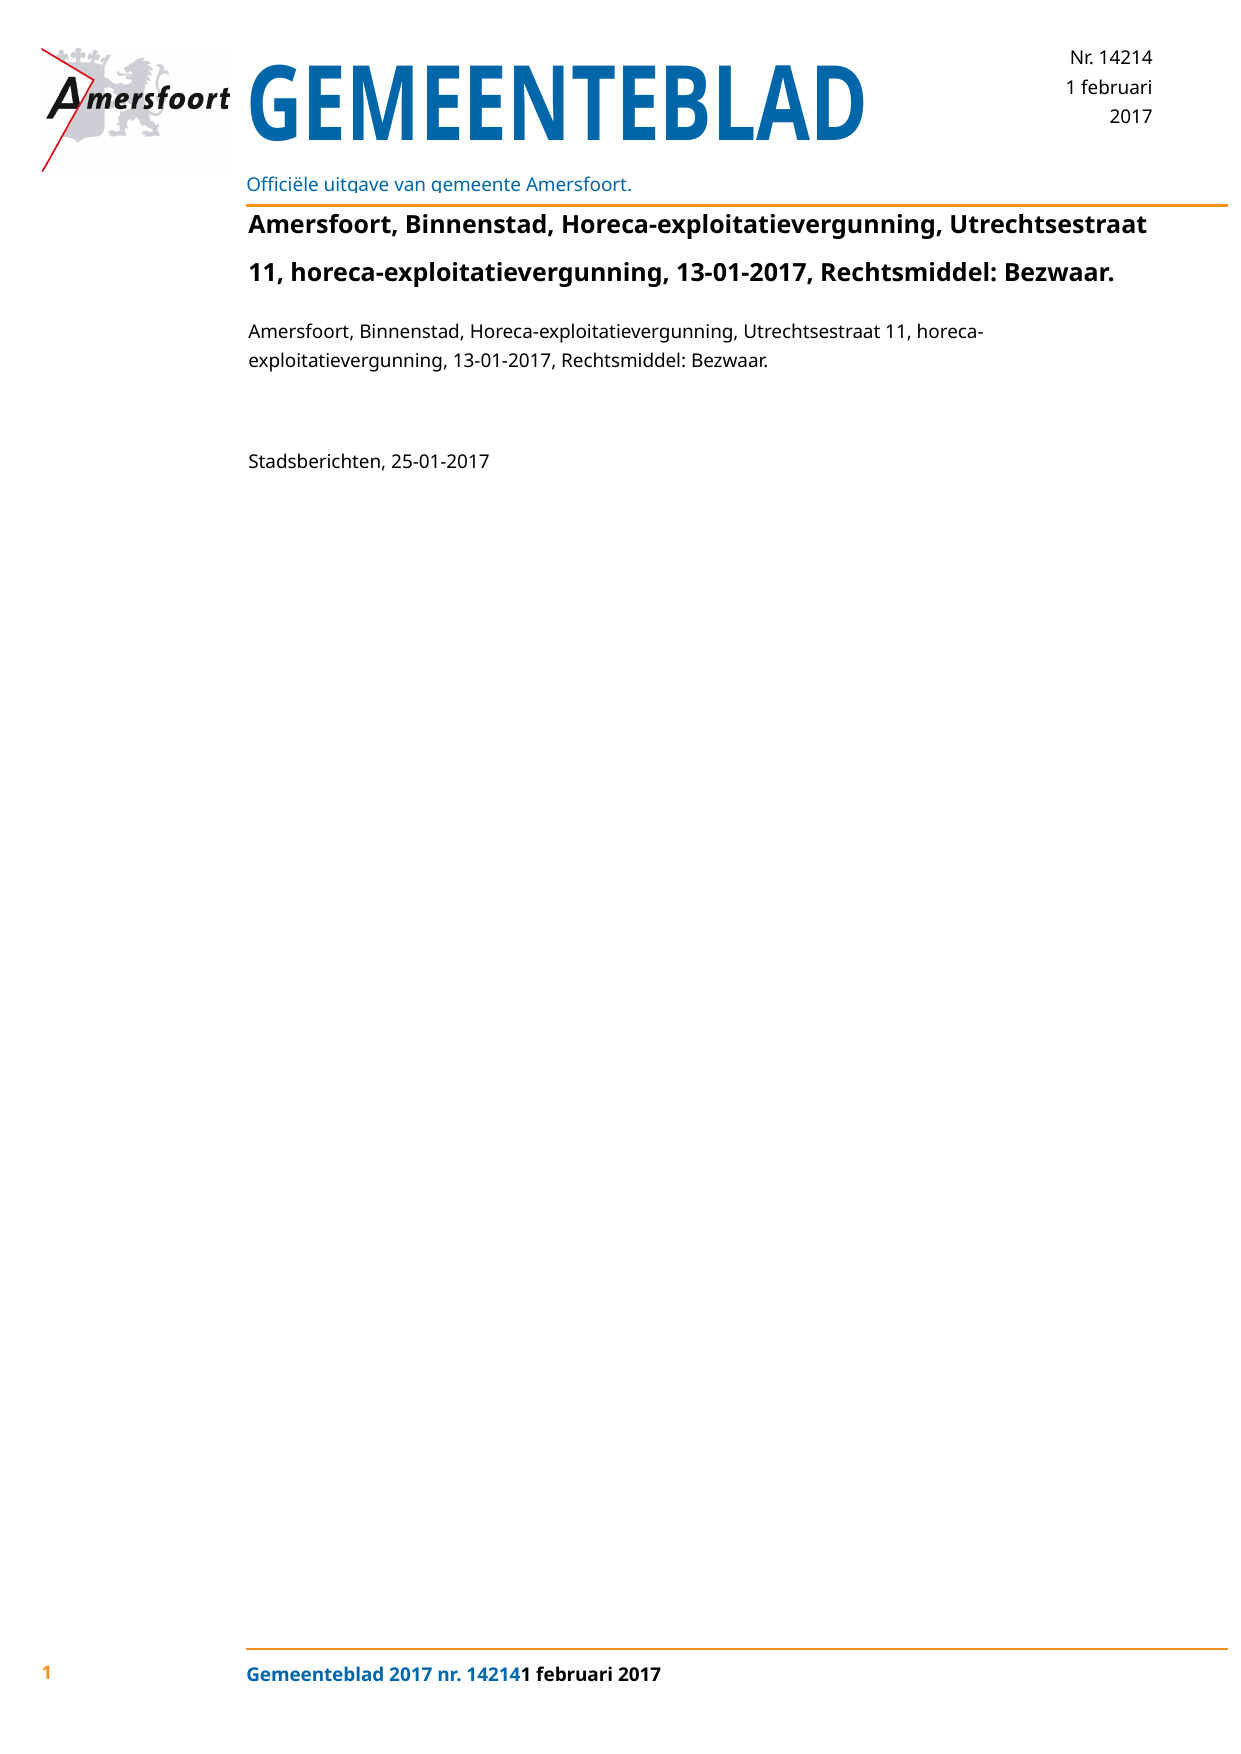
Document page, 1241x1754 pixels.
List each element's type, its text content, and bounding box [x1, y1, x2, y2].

text Amersfoort, Binnenstad, Horeca-exploitatievergunning, Utrechtsestraat 11, horeca-exploitatievergunning, 13-01-2017, Rechtsmiddel: Bezwaar. [248, 318, 1152, 373]
text Amersfoort, Binnenstad, Horeca-exploitatievergunning, Utrechtsestraat 11, horeca-exploitatievergunning, 13-01-2017, Rechtsmiddel: Bezwaar. [248, 207, 1152, 288]
picture [41, 47, 231, 172]
text Stadsberichten, 25-01-2017 [248, 448, 1152, 474]
